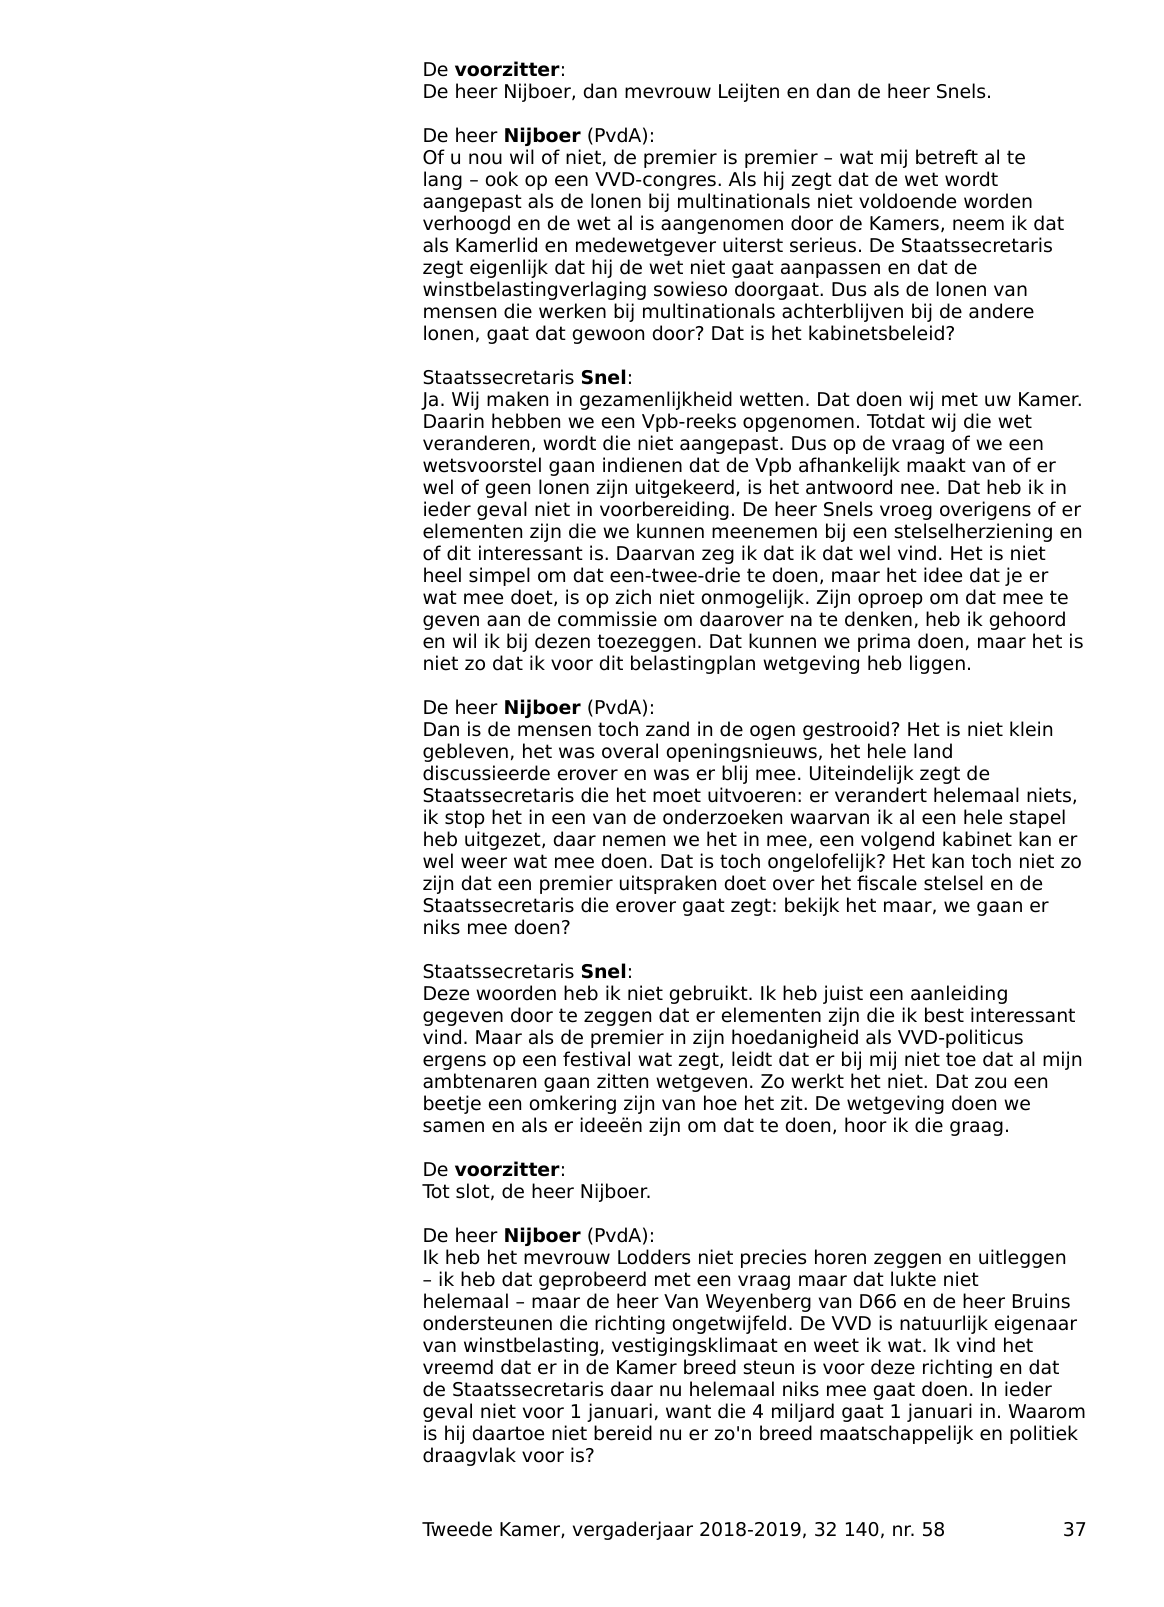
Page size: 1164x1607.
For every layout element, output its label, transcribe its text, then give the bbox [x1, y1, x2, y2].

text Dan is de mensen toch zand in de ogen gestrooid? Het is niet klein gebleven, het was overal openingsnieuws, het hele land discussieerde erover en was er blij mee. Uiteindelijk zegt de Staatssecretaris die het moet uitvoeren: er verandert helemaal niets, ik stop het in een van de onderzoeken waarvan ik al een hele stapel heb uitgezet, daar nemen we het in mee, een volgend kabinet kan er wel weer wat mee doen. Dat is toch ongelofelijk? Het kan toch niet zo zijn dat een premier uitspraken doet over het fiscale stelsel en de Staatssecretaris die erover gaat zegt: bekijk het maar, we gaan er niks mee doen? [422, 719, 1087, 939]
text Staatssecretaris Snel: [422, 367, 1087, 389]
text Of u nou wil of niet, de premier is premier – wat mij betreft al te lang – ook op een VVD-congres. Als hij zegt dat de wet wordt aangepast als de lonen bij multinationals niet voldoende worden verhoogd en de wet al is aangenomen door de Kamers, neem ik dat als Kamerlid en medewetgever uiterst serieus. De Staatssecretaris zegt eigenlijk dat hij de wet niet gaat aanpassen en dat de winstbelastingverlaging sowieso doorgaat. Dus als de lonen van mensen die werken bij multinationals achterblijven bij de andere lonen, gaat dat gewoon door? Dat is het kabinetsbeleid? [422, 147, 1087, 345]
text Ja. Wij maken in gezamenlijkheid wetten. Dat doen wij met uw Kamer. Daarin hebben we een Vpb-reeks opgenomen. Totdat wij die wet veranderen, wordt die niet aangepast. Dus op de vraag of we een wetsvoorstel gaan indienen dat de Vpb afhankelijk maakt van of er wel of geen lonen zijn uitgekeerd, is het antwoord nee. Dat heb ik in ieder geval niet in voorbereiding. De heer Snels vroeg overigens of er elementen zijn die we kunnen meenemen bij een stelselherziening en of dit interessant is. Daarvan zeg ik dat ik dat wel vind. Het is niet heel simpel om dat een-twee-drie te doen, maar het idee dat je er wat mee doet, is op zich niet onmogelijk. Zijn oproep om dat mee te geven aan de commissie om daarover na te denken, heb ik gehoord en wil ik bij dezen toezeggen. Dat kunnen we prima doen, maar het is niet zo dat ik voor dit belastingplan wetgeving heb liggen. [422, 389, 1087, 675]
text Ik heb het mevrouw Lodders niet precies horen zeggen en uitleggen – ik heb dat geprobeerd met een vraag maar dat lukte niet helemaal – maar de heer Van Weyenberg van D66 en de heer Bruins ondersteunen die richting ongetwijfeld. De VVD is natuurlijk eigenaar van winstbelasting, vestigingsklimaat en weet ik wat. Ik vind het vreemd dat er in de Kamer breed steun is voor deze richting en dat de Staatssecretaris daar nu helemaal niks mee gaat doen. In ieder geval niet voor 1 januari, want die 4 miljard gaat 1 januari in. Waarom is hij daartoe niet bereid nu er zo'n breed maatschappelijk en politiek draagvlak voor is? [422, 1247, 1087, 1467]
text De heer Nijboer (PvdA): [422, 1225, 1087, 1247]
text Tot slot, de heer Nijboer. [422, 1181, 1087, 1203]
text De voorzitter: [422, 1159, 1087, 1181]
text De heer Nijboer (PvdA): [422, 125, 1087, 147]
text Deze woorden heb ik niet gebruikt. Ik heb juist een aanleiding gegeven door te zeggen dat er elementen zijn die ik best interessant vind. Maar als de premier in zijn hoedanigheid als VVD-politicus ergens op een festival wat zegt, leidt dat er bij mij niet toe dat al mijn ambtenaren gaan zitten wetgeven. Zo werkt het niet. Dat zou een beetje een omkering zijn van hoe het zit. De wetgeving doen we samen en als er ideeën zijn om dat te doen, hoor ik die graag. [422, 983, 1087, 1137]
text De voorzitter: [422, 59, 1087, 81]
text Staatssecretaris Snel: [422, 961, 1087, 983]
text De heer Nijboer (PvdA): [422, 697, 1087, 719]
text De heer Nijboer, dan mevrouw Leijten en dan de heer Snels. [422, 81, 1087, 103]
